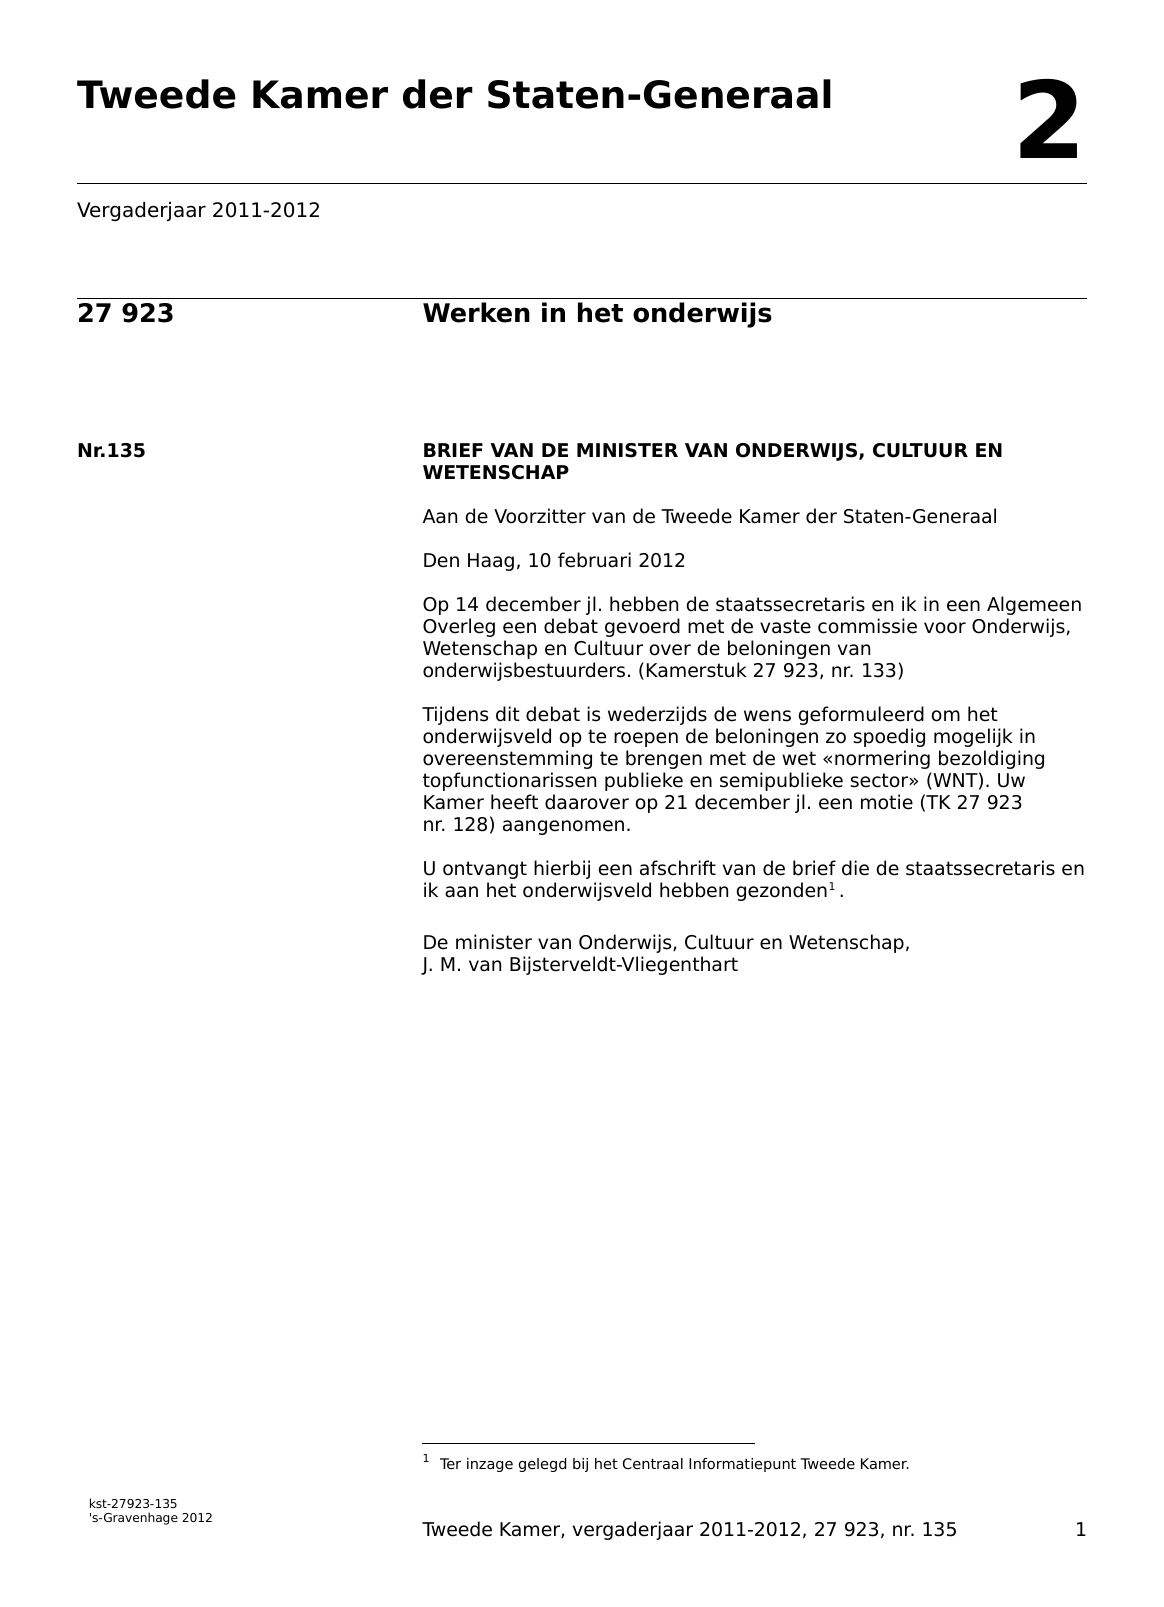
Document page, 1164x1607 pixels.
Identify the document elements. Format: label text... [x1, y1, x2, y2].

text De minister van Onderwijs, Cultuur en Wetenschap, J. M. van Bijsterveldt-Vliegenthart [422, 932, 1087, 976]
table_header Tweede Kamer der Staten-Generaal [77, 59, 886, 183]
table_cell Vergaderjaar 2011-2012 [77, 184, 1087, 298]
text kst-27923-135 [88, 1497, 323, 1511]
text Ter inzage gelegd bij het Centraal Informatiepunt Tweede Kamer. [422, 1452, 1087, 1474]
text Den Haag, 10 februari 2012 [422, 550, 1087, 572]
text U ontvangt hierbij een afschrift van de brief die de staatssecretaris en ik aan het onderwijsveld hebben gezonden. [422, 858, 1087, 902]
text Op 14 december jl. hebben de staatssecretaris en ik in een Algemeen Overleg een debat gevoerd met de vaste commissie voor Onderwijs, Wetenschap en Cultuur over de beloningen van onderwijsbestuurders. (Kamerstuk 27 923, nr. 133) [422, 594, 1087, 682]
subtitle 27 923 Werken in het onderwijs [77, 299, 1087, 329]
text Aan de Voorzitter van de Tweede Kamer der Staten-Generaal [422, 506, 1087, 528]
text 's-Gravenhage 2012 [88, 1511, 323, 1525]
table_header 2 [886, 59, 1087, 183]
text Tijdens dit debat is wederzijds de wens geformuleerd om het onderwijsveld op te roepen de beloningen zo spoedig mogelijk in overeenstemming te brengen met de wet «normering bezoldiging topfunctionarissen publieke en semipublieke sector» (WNT). Uw Kamer heeft daarover op 21 december jl. een motie (TK 27 923 nr. 128) aangenomen. [422, 704, 1087, 836]
subtitle Nr.135 BRIEF VAN DE MINISTER VAN ONDERWIJS, CULTUUR EN WETENSCHAP [77, 440, 1087, 484]
